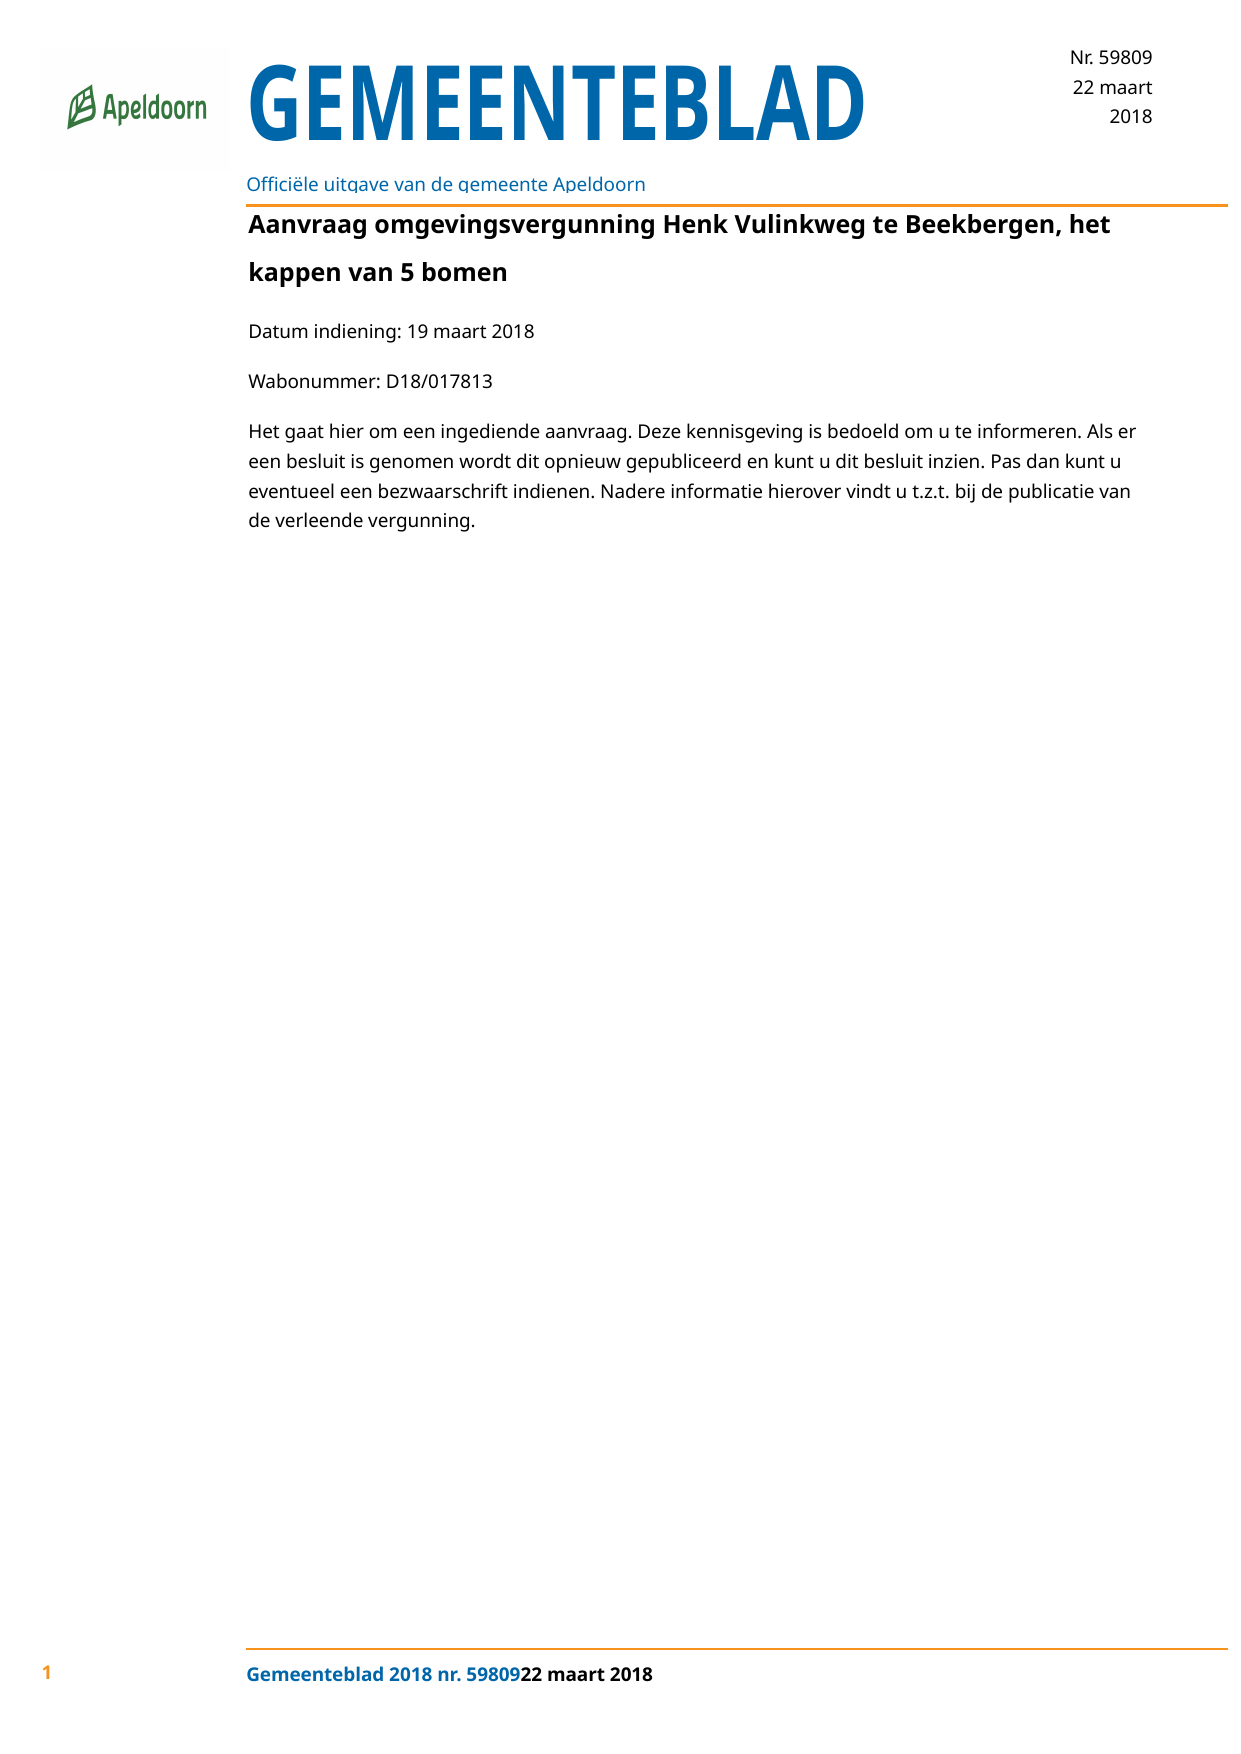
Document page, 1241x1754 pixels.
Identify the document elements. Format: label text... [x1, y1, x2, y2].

text Het gaat hier om een ingediende aanvraag. Deze kennisgeving is bedoeld om u te informeren. Als er een besluit is genomen wordt dit opnieuw gepubliceerd en kunt u dit besluit inzien. Pas dan kunt u eventueel een bezwaarschrift indienen. Nadere informatie hierover vindt u t.z.t. bij de publicatie van de verleende vergunning. [248, 419, 1152, 533]
text Datum indiening: 19 maart 2018 [248, 318, 1152, 344]
text Wabonummer: D18/017813 [248, 368, 1152, 394]
text Aanvraag omgevingsvergunning Henk Vulinkweg te Beekbergen, het kappen van 5 bomen [248, 207, 1152, 288]
picture [41, 47, 231, 172]
